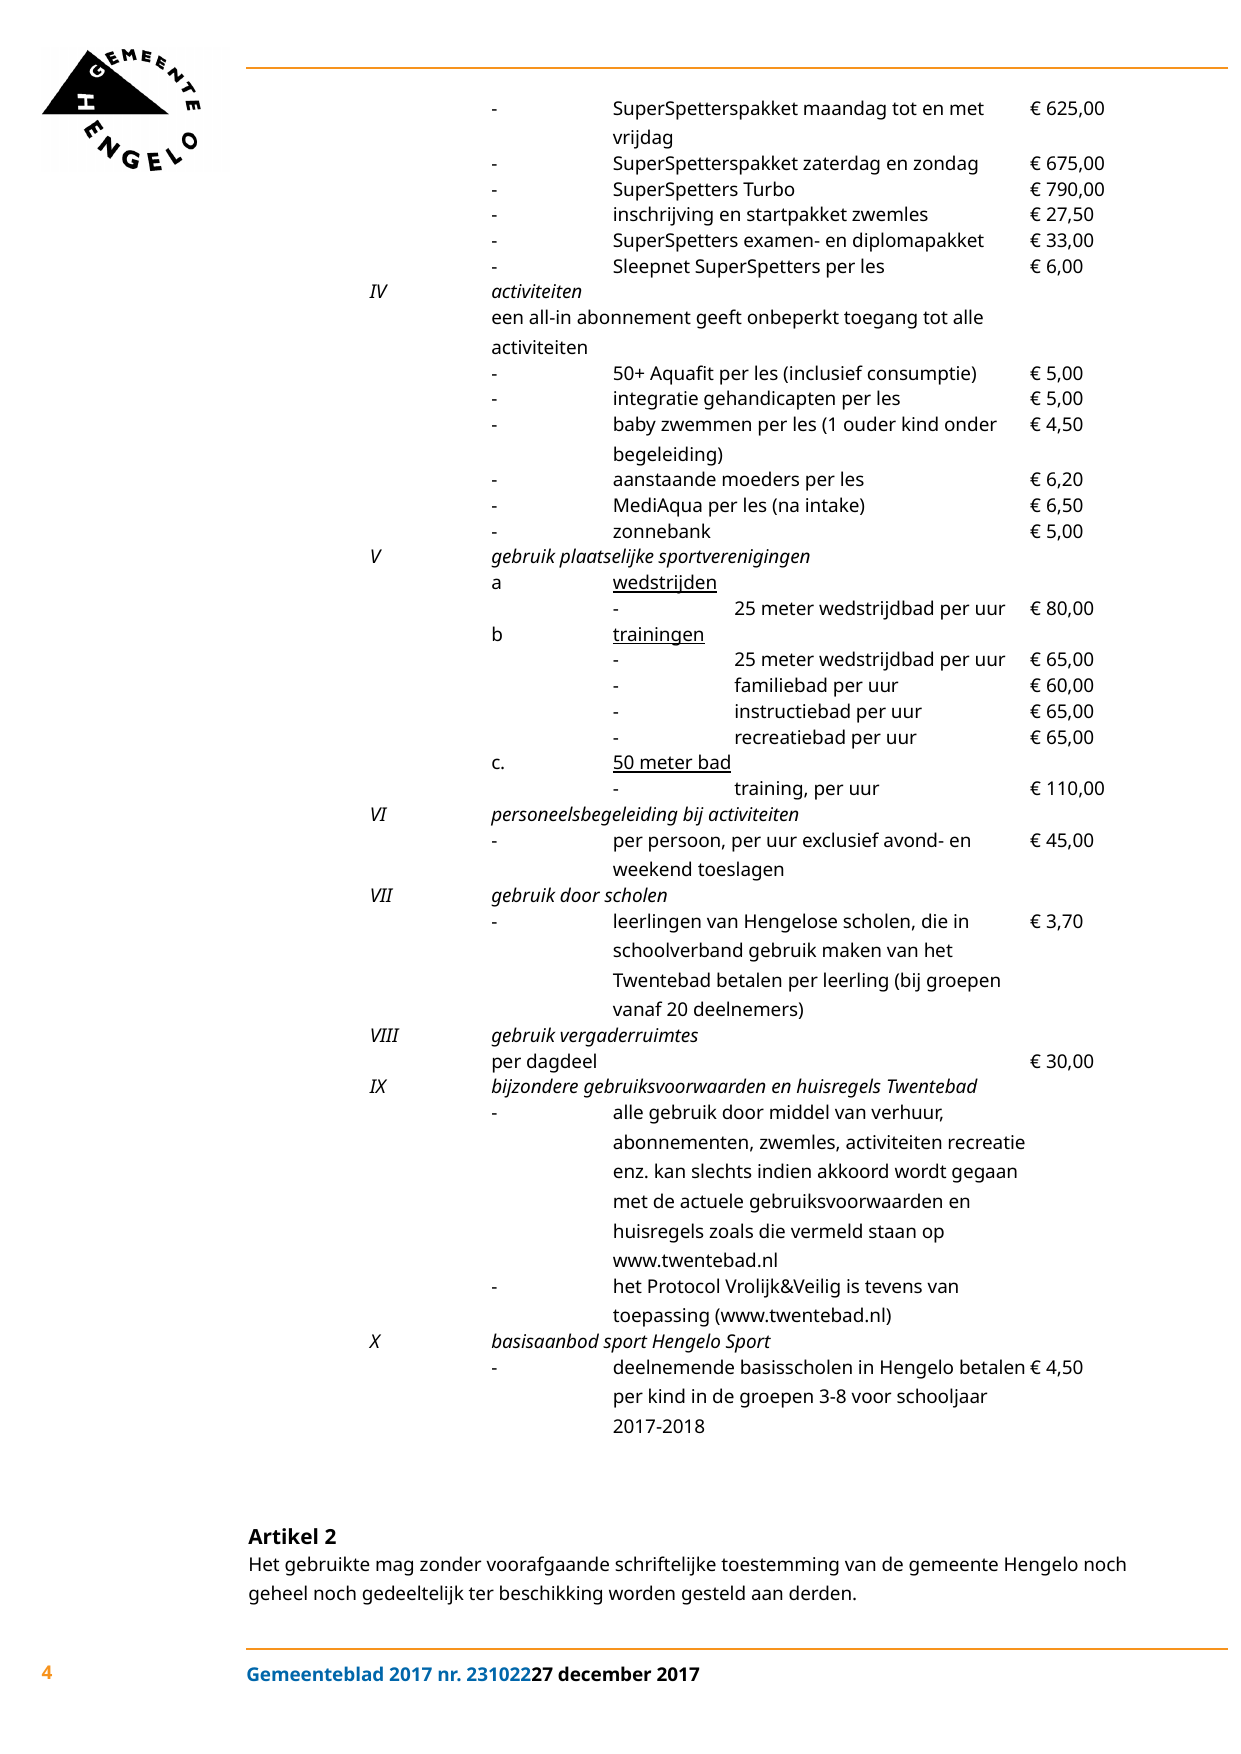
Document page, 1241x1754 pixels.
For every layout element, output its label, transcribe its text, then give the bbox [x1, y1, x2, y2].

table_cell € 30,00 [1030, 1048, 1152, 1074]
table_cell Sleepnet SuperSpetters per les [613, 253, 1030, 279]
table_cell [248, 1273, 369, 1328]
table_cell [491, 647, 613, 672]
table_cell € 6,00 [1030, 253, 1152, 279]
table_cell V [370, 544, 491, 569]
table_cell familiebad per uur [734, 673, 1030, 698]
table_cell [370, 647, 491, 672]
table_cell [248, 1074, 369, 1099]
table_cell - [491, 1354, 613, 1439]
text Het gebruikte mag zonder voorafgaande schriftelijke toestemming van de gemeente Hengelo noch geheel noch gedeeltelijk ter beschikking worden gesteld aan derden. [248, 1551, 1152, 1606]
table_cell [370, 570, 491, 595]
table_cell [370, 621, 491, 647]
table_cell [370, 467, 491, 492]
table_cell € 675,00 [1030, 150, 1152, 176]
table_cell [248, 595, 369, 621]
table_cell bijzondere gebruiksvoorwaarden en huisregels Twentebad [491, 1074, 1030, 1099]
table_cell [248, 150, 369, 176]
table_cell [370, 202, 491, 227]
table_cell € 5,00 [1030, 360, 1152, 386]
table_cell MediAqua per les (na intake) [613, 492, 1030, 518]
table_cell - [491, 202, 613, 227]
table_cell [1030, 621, 1152, 647]
table_cell VIII [370, 1022, 491, 1048]
table_cell € 6,50 [1030, 492, 1152, 518]
table_cell [370, 827, 491, 882]
table_cell SuperSpetters Turbo [613, 176, 1030, 202]
table_cell basisaanbod sport Hengelo Sport [491, 1329, 1030, 1354]
table_cell [1030, 882, 1152, 908]
text Artikel 2 [248, 1522, 1152, 1551]
table_cell [370, 176, 491, 202]
table_cell [1030, 801, 1152, 827]
table_cell [248, 492, 369, 518]
table_cell [248, 1048, 369, 1074]
table_cell [248, 518, 369, 544]
table_cell wedstrijden [613, 570, 1030, 595]
table_cell c. [491, 750, 613, 775]
table_cell € 625,00 [1030, 95, 1152, 150]
table_cell [248, 305, 369, 360]
table_cell € 65,00 [1030, 724, 1152, 749]
table_cell [370, 1048, 491, 1074]
table_cell € 60,00 [1030, 673, 1152, 698]
table_cell [370, 360, 491, 386]
table_cell [248, 775, 369, 801]
table_cell [248, 647, 369, 672]
table_cell - [491, 176, 613, 202]
table_cell [1030, 1022, 1152, 1048]
table_cell [248, 95, 369, 150]
table_cell deelnemende basisscholen in Hengelo betalen per kind in de groepen 3-8 voor schooljaar 2017-2018 [613, 1354, 1030, 1439]
table_cell € 6,20 [1030, 467, 1152, 492]
table_cell € 80,00 [1030, 595, 1152, 621]
table_cell IX [370, 1074, 491, 1099]
table_cell 25 meter wedstrijdbad per uur [734, 647, 1030, 672]
table_cell [248, 1100, 369, 1273]
table_cell [248, 279, 369, 304]
table_cell - [491, 386, 613, 411]
table_cell [248, 801, 369, 827]
table_cell [491, 595, 613, 621]
table_cell [248, 386, 369, 411]
table_cell - [491, 150, 613, 176]
table_cell [370, 411, 491, 467]
table_cell [248, 1354, 369, 1439]
table_cell € 4,50 [1030, 1354, 1152, 1439]
table_cell [248, 570, 369, 595]
table_cell [370, 673, 491, 698]
table_cell - [491, 492, 613, 518]
table_cell [248, 544, 369, 569]
table_cell IV [370, 279, 491, 304]
table_cell SuperSpetterspakket maandag tot en met vrijdag [613, 95, 1030, 150]
table_cell [491, 724, 613, 749]
table_cell € 5,00 [1030, 386, 1152, 411]
table_cell een all-in abonnement geeft onbeperkt toegang tot alle activiteiten [491, 305, 1030, 360]
table_cell [248, 411, 369, 467]
table_cell alle gebruik door middel van verhuur, abonnementen, zwemles, activiteiten recreatie enz. kan slechts indien akkoord wordt gegaan met de actuele gebruiksvoorwaarden en huisregels zoals die vermeld staan op www.twentebad.nl [613, 1100, 1030, 1273]
table_cell [491, 698, 613, 724]
table_cell € 790,00 [1030, 176, 1152, 202]
table_cell € 65,00 [1030, 698, 1152, 724]
table_cell [370, 492, 491, 518]
table_cell - [491, 95, 613, 150]
table_cell € 5,00 [1030, 518, 1152, 544]
table_cell € 33,00 [1030, 227, 1152, 253]
table_cell [248, 908, 369, 1022]
table_cell [491, 775, 613, 801]
table_cell [1030, 570, 1152, 595]
table_cell baby zwemmen per les (1 ouder kind onder begeleiding) [613, 411, 1030, 467]
table_cell [1030, 1100, 1152, 1273]
table_cell [370, 305, 491, 360]
table_cell [370, 595, 491, 621]
table_cell [1030, 1329, 1152, 1354]
table_cell integratie gehandicapten per les [613, 386, 1030, 411]
table_cell VI [370, 801, 491, 827]
table_cell - [613, 647, 734, 672]
table_cell 50+ Aquafit per les (inclusief consumptie) [613, 360, 1030, 386]
table_cell [248, 724, 369, 749]
table_cell [248, 673, 369, 698]
table_cell inschrijving en startpakket zwemles [613, 202, 1030, 227]
table_cell [370, 1354, 491, 1439]
table_cell a [491, 570, 613, 595]
table_cell € 4,50 [1030, 411, 1152, 467]
table_cell - [613, 595, 734, 621]
table_cell € 27,50 [1030, 202, 1152, 227]
table_cell [248, 253, 369, 279]
table_cell [248, 176, 369, 202]
table_cell zonnebank [613, 518, 1030, 544]
table_cell [248, 202, 369, 227]
table_cell [370, 750, 491, 775]
table_cell - [491, 360, 613, 386]
table_cell leerlingen van Hengelose scholen, die in schoolverband gebruik maken van het Twentebad betalen per leerling (bij groepen vanaf 20 deelnemers) [613, 908, 1030, 1022]
table_cell b [491, 621, 613, 647]
table_cell [1030, 544, 1152, 569]
table_cell € 65,00 [1030, 647, 1152, 672]
table_cell gebruik vergaderruimtes [491, 1022, 1030, 1048]
table_cell - [491, 518, 613, 544]
table_cell [370, 95, 491, 150]
table_cell - [613, 775, 734, 801]
table_cell - [491, 467, 613, 492]
table_cell [248, 882, 369, 908]
table_cell VII [370, 882, 491, 908]
table_cell [370, 518, 491, 544]
picture [41, 47, 231, 172]
table_cell [248, 827, 369, 882]
table_cell - [491, 411, 613, 467]
table_cell [370, 227, 491, 253]
table_cell personeelsbegeleiding bij activiteiten [491, 801, 1030, 827]
table_cell [370, 1100, 491, 1273]
table_cell [248, 621, 369, 647]
table_cell [370, 775, 491, 801]
table_cell gebruik door scholen [491, 882, 1030, 908]
table_cell gebruik plaatselijke sportverenigingen [491, 544, 1030, 569]
table_cell - [613, 724, 734, 749]
table_cell 25 meter wedstrijdbad per uur [734, 595, 1030, 621]
table_cell training, per uur [734, 775, 1030, 801]
table_cell per persoon, per uur exclusief avond- en weekend toeslagen [613, 827, 1030, 882]
table_cell - [491, 908, 613, 1022]
table_cell instructiebad per uur [734, 698, 1030, 724]
table_cell - [491, 227, 613, 253]
table_cell SuperSpetters examen- en diplomapakket [613, 227, 1030, 253]
table_cell [248, 698, 369, 724]
table_cell trainingen [613, 621, 1030, 647]
table_cell het Protocol Vrolijk&Veilig is tevens van toepassing (www.twentebad.nl) [613, 1273, 1030, 1328]
table_cell - [491, 1100, 613, 1273]
table_cell [1030, 279, 1152, 304]
table_cell [370, 386, 491, 411]
table_cell activiteiten [491, 279, 1030, 304]
table_cell 50 meter bad [613, 750, 1030, 775]
table_cell X [370, 1329, 491, 1354]
table_cell - [491, 1273, 613, 1328]
table_cell [248, 1022, 369, 1048]
table_cell [491, 673, 613, 698]
table_cell € 110,00 [1030, 775, 1152, 801]
table_cell - [613, 673, 734, 698]
table_cell SuperSpetterspakket zaterdag en zondag [613, 150, 1030, 176]
table_cell [248, 750, 369, 775]
table_cell - [613, 698, 734, 724]
table_cell [248, 360, 369, 386]
table_cell € 3,70 [1030, 908, 1152, 1022]
table_cell [248, 227, 369, 253]
table_cell - [491, 253, 613, 279]
table_cell [1030, 1074, 1152, 1099]
table_cell recreatiebad per uur [734, 724, 1030, 749]
table_cell [370, 253, 491, 279]
table_cell [248, 1329, 369, 1354]
table_cell [370, 1273, 491, 1328]
table_cell [248, 467, 369, 492]
table_cell [370, 724, 491, 749]
table_cell [1030, 750, 1152, 775]
table_cell [1030, 1273, 1152, 1328]
table_cell - [491, 827, 613, 882]
table_cell per dagdeel [491, 1048, 1030, 1074]
table_cell € 45,00 [1030, 827, 1152, 882]
table_cell [370, 150, 491, 176]
table_cell [1030, 305, 1152, 360]
table_cell aanstaande moeders per les [613, 467, 1030, 492]
table_cell [370, 908, 491, 1022]
table_cell [370, 698, 491, 724]
